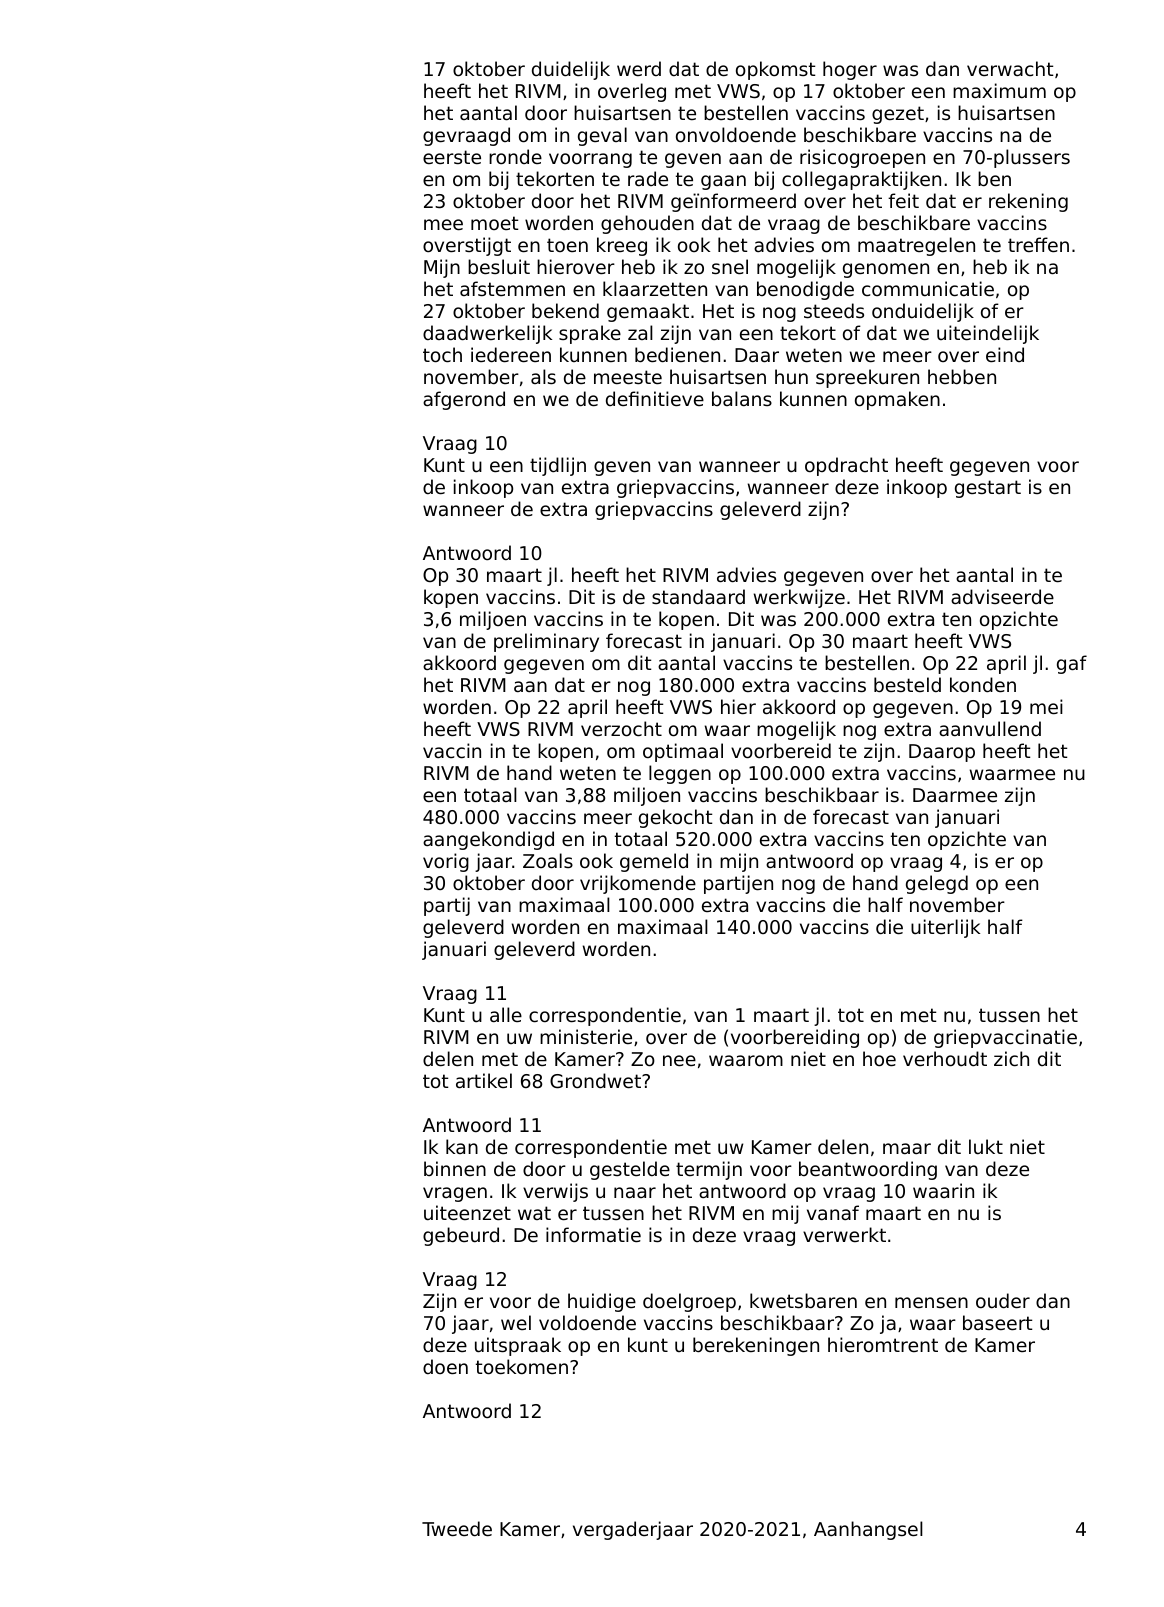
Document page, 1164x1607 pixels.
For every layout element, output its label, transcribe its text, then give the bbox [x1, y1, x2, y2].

text Op 30 maart jl. heeft het RIVM advies gegeven over het aantal in te kopen vaccins. Dit is de standaard werkwijze. Het RIVM adviseerde 3,6 miljoen vaccins in te kopen. Dit was 200.000 extra ten opzichte van de preliminary forecast in januari. Op 30 maart heeft VWS akkoord gegeven om dit aantal vaccins te bestellen. Op 22 april jl. gaf het RIVM aan dat er nog 180.000 extra vaccins besteld konden worden. Op 22 april heeft VWS hier akkoord op gegeven. Op 19 mei heeft VWS RIVM verzocht om waar mogelijk nog extra aanvullend vaccin in te kopen, om optimaal voorbereid te zijn. Daarop heeft het RIVM de hand weten te leggen op 100.000 extra vaccins, waarmee nu een totaal van 3,88 miljoen vaccins beschikbaar is. Daarmee zijn 480.000 vaccins meer gekocht dan in de forecast van januari aangekondigd en in totaal 520.000 extra vaccins ten opzichte van vorig jaar. Zoals ook gemeld in mijn antwoord op vraag 4, is er op 30 oktober door vrijkomende partijen nog de hand gelegd op een partij van maximaal 100.000 extra vaccins die half november geleverd worden en maximaal 140.000 vaccins die uiterlijk half januari geleverd worden. [422, 565, 1087, 961]
text Vraag 11 [422, 983, 1087, 1005]
text Ik kan de correspondentie met uw Kamer delen, maar dit lukt niet binnen de door u gestelde termijn voor beantwoording van deze vragen. Ik verwijs u naar het antwoord op vraag 10 waarin ik uiteenzet wat er tussen het RIVM en mij vanaf maart en nu is gebeurd. De informatie is in deze vraag verwerkt. [422, 1137, 1087, 1247]
text Vraag 12 [422, 1269, 1087, 1291]
text Antwoord 12 [422, 1401, 1087, 1423]
text Kunt u een tijdlijn geven van wanneer u opdracht heeft gegeven voor de inkoop van extra griepvaccins, wanneer deze inkoop gestart is en wanneer de extra griepvaccins geleverd zijn? [422, 455, 1087, 521]
text Zijn er voor de huidige doelgroep, kwetsbaren en mensen ouder dan 70 jaar, wel voldoende vaccins beschikbaar? Zo ja, waar baseert u deze uitspraak op en kunt u berekeningen hieromtrent de Kamer doen toekomen? [422, 1291, 1087, 1379]
text Antwoord 10 [422, 543, 1087, 565]
text Vraag 10 [422, 433, 1087, 455]
text Kunt u alle correspondentie, van 1 maart jl. tot en met nu, tussen het RIVM en uw ministerie, over de (voorbereiding op) de griepvaccinatie, delen met de Kamer? Zo nee, waarom niet en hoe verhoudt zich dit tot artikel 68 Grondwet? [422, 1005, 1087, 1093]
text Antwoord 11 [422, 1115, 1087, 1137]
text 17 oktober duidelijk werd dat de opkomst hoger was dan verwacht, heeft het RIVM, in overleg met VWS, op 17 oktober een maximum op het aantal door huisartsen te bestellen vaccins gezet, is huisartsen gevraagd om in geval van onvoldoende beschikbare vaccins na de eerste ronde voorrang te geven aan de risicogroepen en 70-plussers en om bij tekorten te rade te gaan bij collegapraktijken. Ik ben 23 oktober door het RIVM geïnformeerd over het feit dat er rekening mee moet worden gehouden dat de vraag de beschikbare vaccins overstijgt en toen kreeg ik ook het advies om maatregelen te treffen. Mijn besluit hierover heb ik zo snel mogelijk genomen en, heb ik na het afstemmen en klaarzetten van benodigde communicatie, op 27 oktober bekend gemaakt. Het is nog steeds onduidelijk of er daadwerkelijk sprake zal zijn van een tekort of dat we uiteindelijk toch iedereen kunnen bedienen. Daar weten we meer over eind november, als de meeste huisartsen hun spreekuren hebben afgerond en we de definitieve balans kunnen opmaken. [422, 59, 1087, 411]
